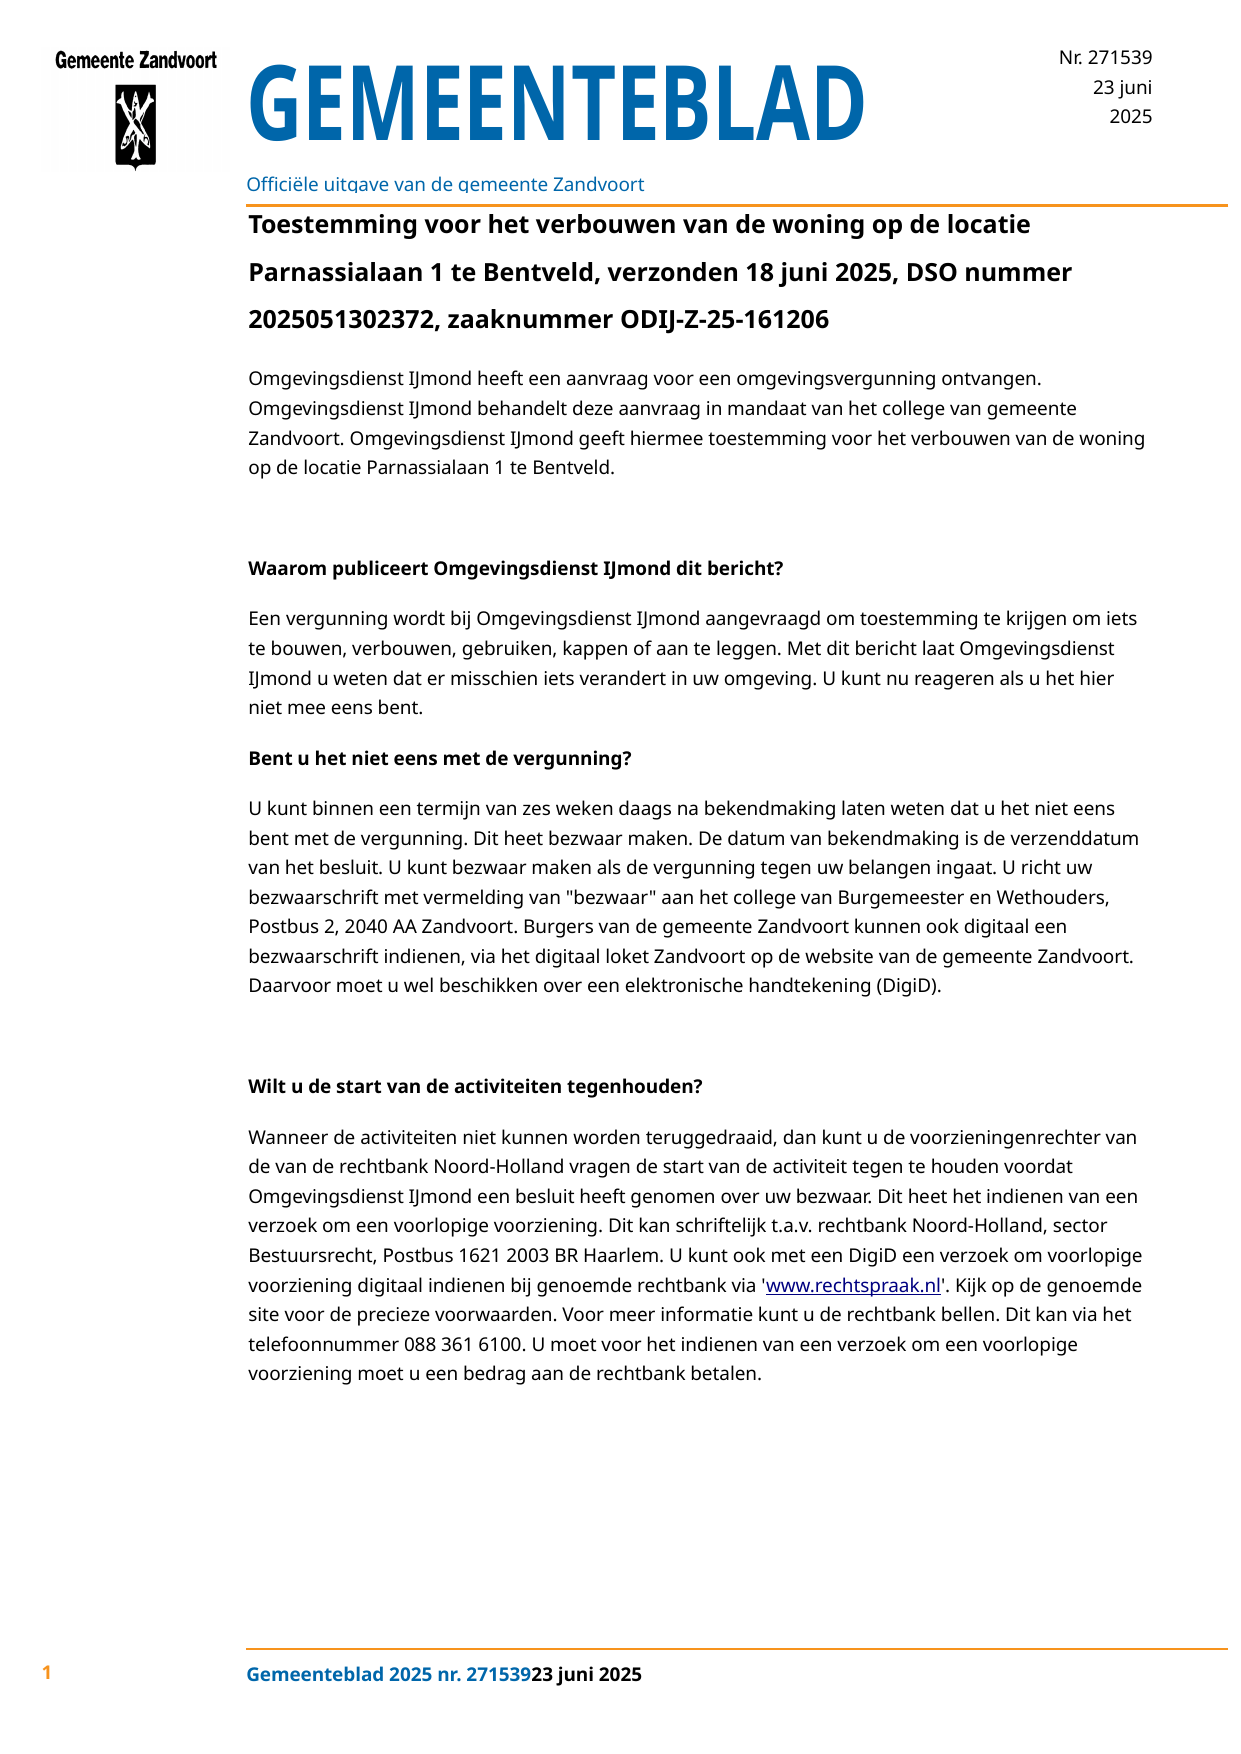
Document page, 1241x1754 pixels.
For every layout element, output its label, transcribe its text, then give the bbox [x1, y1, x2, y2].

text Een vergunning wordt bij Omgevingsdienst IJmond aangevraagd om toestemming te krijgen om iets te bouwen, verbouwen, gebruiken, kappen of aan te leggen. Met dit bericht laat Omgevingsdienst IJmond u weten dat er misschien iets verandert in uw omgeving. U kunt nu reageren als u het hier niet mee eens bent. [248, 606, 1152, 720]
text Bent u het niet eens met de vergunning? [248, 745, 1152, 770]
text Waarom publiceert Omgevingsdienst IJmond dit bericht? [248, 555, 1152, 581]
text Toestemming voor het verbouwen van de woning op de locatie Parnassialaan 1 te Bentveld, verzonden 18 juni 2025, DSO nummer 2025051302372, zaaknummer ODIJ-Z-25-161206 [248, 207, 1152, 336]
text U kunt binnen een termijn van zes weken daags na bekendmaking laten weten dat u het niet eens bent met de vergunning. Dit heet bezwaar maken. De datum van bekendmaking is de verzenddatum van het besluit. U kunt bezwaar maken als de vergunning tegen uw belangen ingaat. U richt uw bezwaarschrift met vermelding van "bezwaar" aan het college van Burgemeester en Wethouders, Postbus 2, 2040 AA Zandvoort. Burgers van de gemeente Zandvoort kunnen ook digitaal een bezwaarschrift indienen, via het digitaal loket Zandvoort op de website van de gemeente Zandvoort. Daarvoor moet u wel beschikken over een elektronische handtekening (DigiD). [248, 795, 1152, 998]
picture [41, 47, 231, 172]
text Wilt u de start van de activiteiten tegenhouden? [248, 1073, 1152, 1099]
text Wanneer de activiteiten niet kunnen worden teruggedraaid, dan kunt u de voorzieningenrechter van de van de rechtbank Noord-Holland vragen de start van de activiteit tegen te houden voordat Omgevingsdienst IJmond een besluit heeft genomen over uw bezwaar. Dit heet het indienen van een verzoek om een voorlopige voorziening. Dit kan schriftelijk t.a.v. rechtbank Noord-Holland, sector Bestuursrecht, Postbus 1621 2003 BR Haarlem. U kunt ook met een DigiD een verzoek om voorlopige voorziening digitaal indienen bij genoemde rechtbank via 'www.rechtspraak.nl'. Kijk op de genoemde site voor de precieze voorwaarden. Voor meer informatie kunt u de rechtbank bellen. Dit kan via het telefoonnummer 088 361 6100. U moet voor het indienen van een verzoek om een voorlopige voorziening moet u een bedrag aan de rechtbank betalen. [248, 1124, 1152, 1386]
text Omgevingsdienst IJmond heeft een aanvraag voor een omgevingsvergunning ontvangen. Omgevingsdienst IJmond behandelt deze aanvraag in mandaat van het college van gemeente Zandvoort. Omgevingsdienst IJmond geeft hiermee toestemming voor het verbouwen van de woning op de locatie Parnassialaan 1 te Bentveld. [248, 366, 1152, 480]
